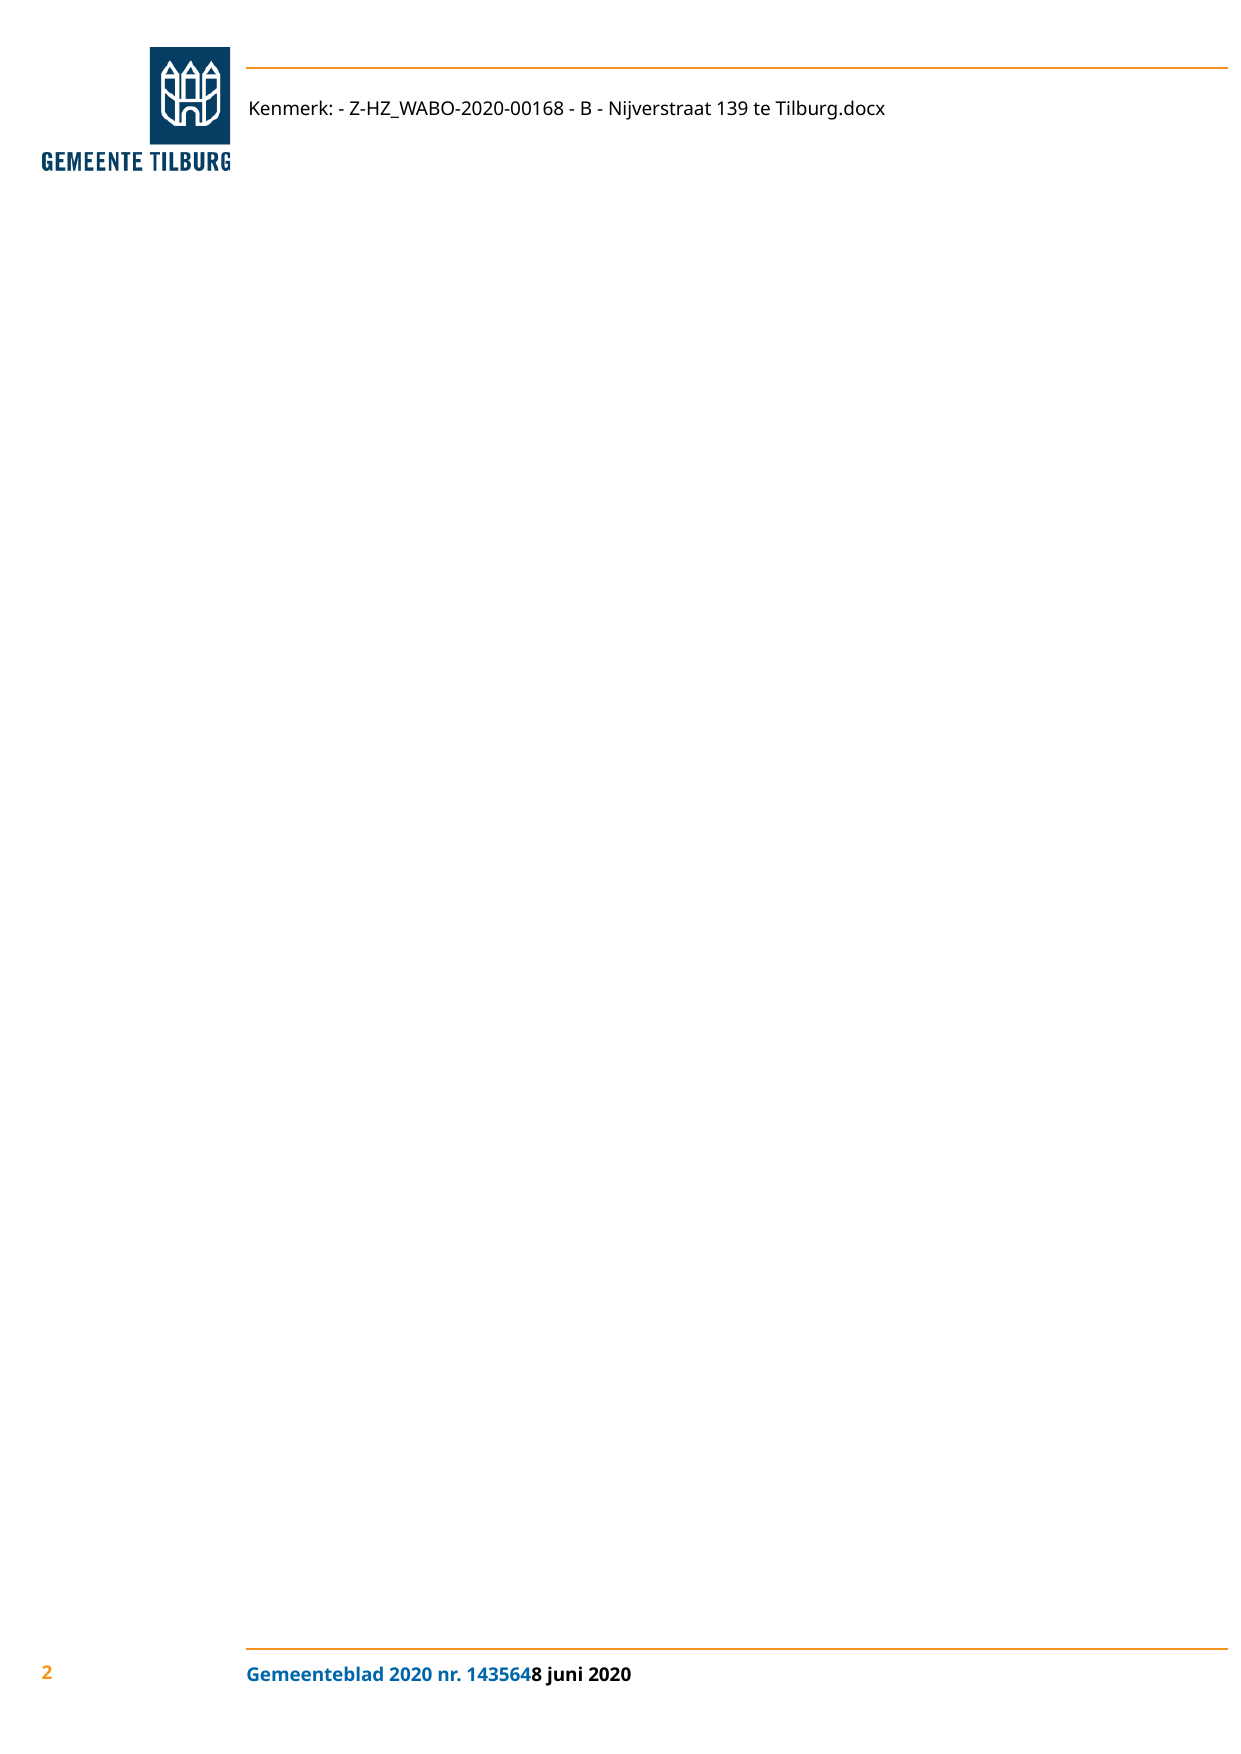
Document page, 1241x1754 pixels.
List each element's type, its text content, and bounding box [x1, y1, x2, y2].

picture [41, 47, 231, 172]
text Kenmerk: - Z-HZ_WABO-2020-00168 - B - Nijverstraat 139 te Tilburg.docx [248, 95, 1152, 121]
